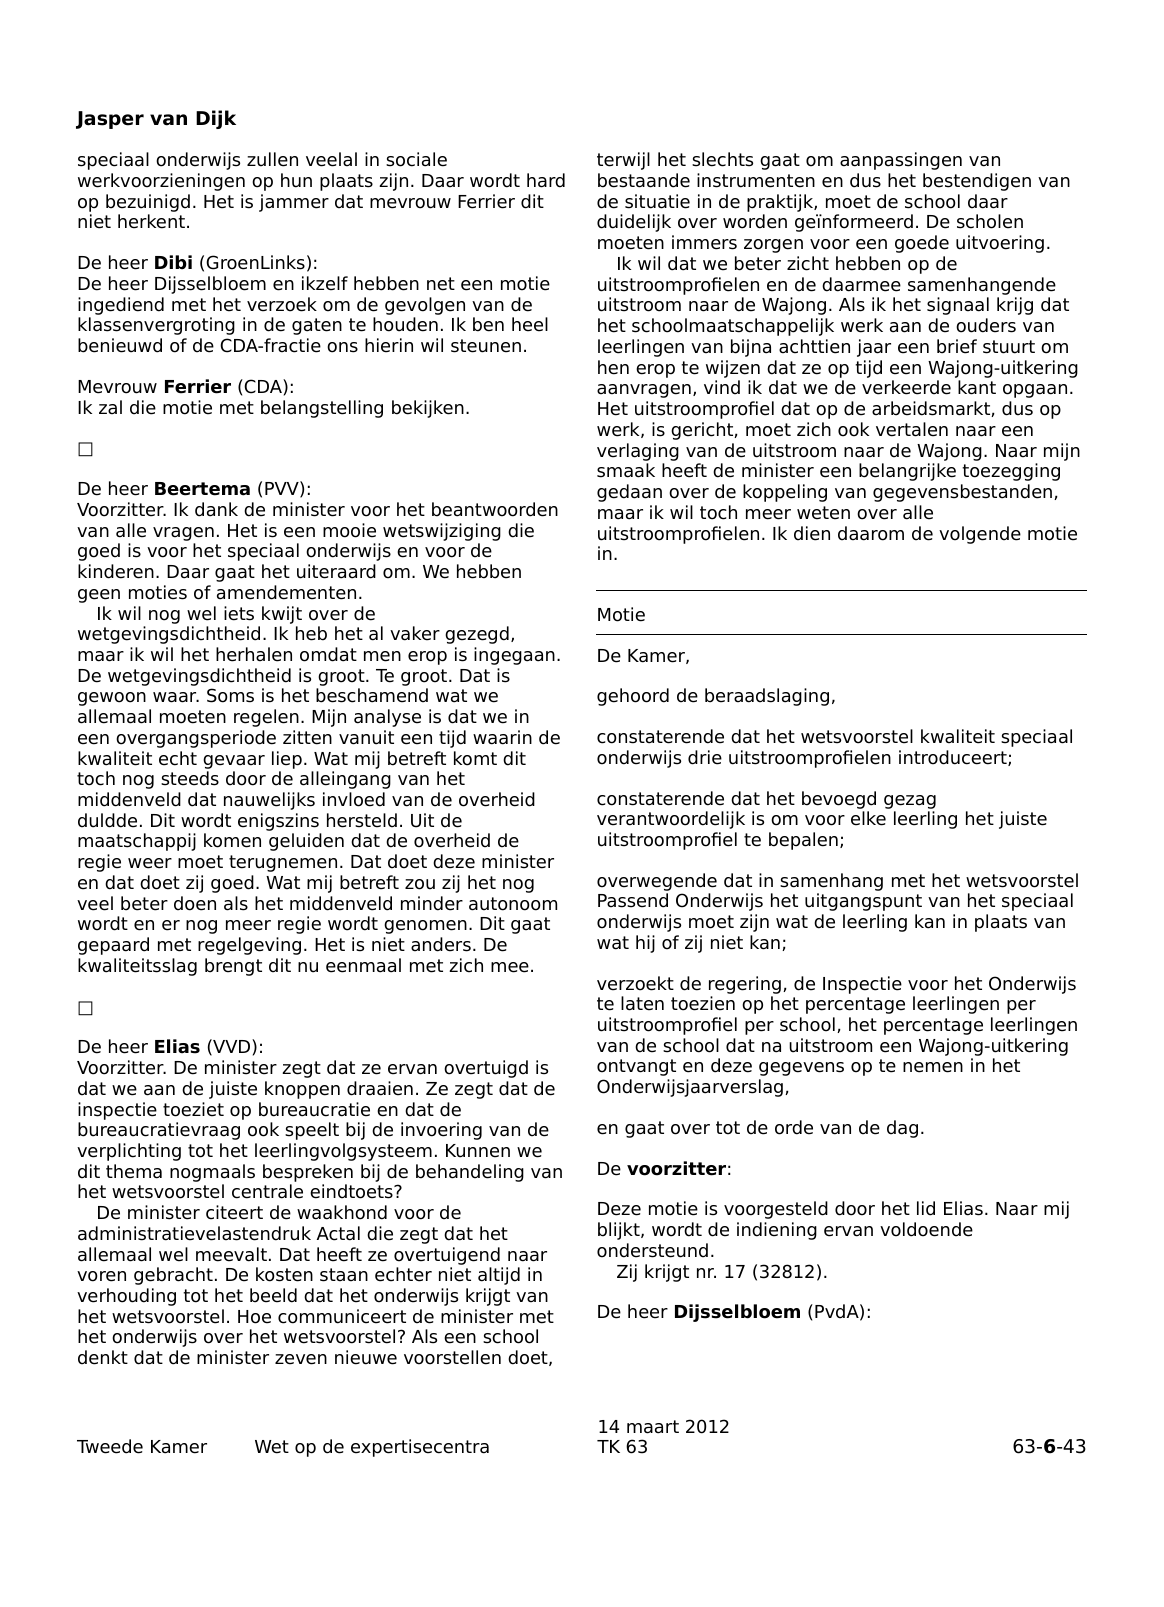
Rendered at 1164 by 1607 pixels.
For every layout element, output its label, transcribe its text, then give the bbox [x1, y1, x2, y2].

text Ik wil nog wel iets kwijt over de wetgevingsdichtheid. Ik heb het al vaker gezegd, maar ik wil het herhalen omdat men erop is ingegaan. De wetgevingsdichtheid is groot. Te groot. Dat is gewoon waar. Soms is het beschamend wat we allemaal moeten regelen. Mijn analyse is dat we in een overgangsperiode zitten vanuit een tijd waarin de kwaliteit echt gevaar liep. Wat mij betreft komt dit toch nog steeds door de alleingang van het middenveld dat nauwelijks invloed van de overheid duldde. Dit wordt enigszins hersteld. Uit de maatschappij komen geluiden dat de overheid de regie weer moet terugnemen. Dat doet deze minister en dat doet zij goed. Wat mij betreft zou zij het nog veel beter doen als het middenveld minder autonoom wordt en er nog meer regie wordt genomen. Dit gaat gepaard met regelgeving. Het is niet anders. De kwaliteitsslag brengt dit nu eenmaal met zich mee. [77, 603, 567, 976]
text □ [77, 996, 567, 1017]
text speciaal onderwijs zullen veelal in sociale werkvoorzieningen op hun plaats zijn. Daar wordt hard op bezuinigd. Het is jammer dat mevrouw Ferrier dit niet herkent. [77, 150, 567, 233]
text De minister citeert de waakhond voor de administratievelastendruk Actal die zegt dat het allemaal wel meevalt. Dat heeft ze overtuigend naar voren gebracht. De kosten staan echter niet altijd in verhouding tot het beeld dat het onderwijs krijgt van het wetsvoorstel. Hoe communiceert de minister met het onderwijs over het wetsvoorstel? Als een school denkt dat de minister zeven nieuwe voorstellen doet, [77, 1203, 567, 1369]
text Motie [596, 605, 1087, 625]
text constaterende dat het bevoegd gezag verantwoordelijk is om voor elke leerling het juiste uitstroomprofiel te bepalen; [596, 788, 1087, 851]
text Voorzitter. Ik dank de minister voor het beantwoorden van alle vragen. Het is een mooie wetswijziging die goed is voor het speciaal onderwijs en voor de kinderen. Daar gaat het uiteraard om. We hebben geen moties of amendementen. [77, 500, 567, 603]
text overwegende dat in samenhang met het wetsvoorstel Passend Onderwijs het uitgangspunt van het speciaal onderwijs moet zijn wat de leerling kan in plaats van wat hij of zij niet kan; [596, 871, 1087, 953]
text De Kamer, [596, 645, 1087, 666]
text Voorzitter. De minister zegt dat ze ervan overtuigd is dat we aan de juiste knoppen draaien. Ze zegt dat de inspectie toeziet op bureaucratie en dat de bureaucratievraag ook speelt bij de invoering van de verplichting tot het leerlingvolgsysteem. Kunnen we dit thema nogmaals bespreken bij de behandeling van het wetsvoorstel centrale eindtoets? [77, 1058, 567, 1203]
text De heer Elias (VVD): [77, 1037, 567, 1058]
text De heer Dibi (GroenLinks): [77, 253, 567, 274]
text gehoord de beraadslaging, [596, 686, 1087, 707]
text De heer Dijsselbloem (PvdA): [596, 1302, 1087, 1323]
text terwijl het slechts gaat om aanpassingen van bestaande instrumenten en dus het bestendigen van de situatie in de praktijk, moet de school daar duidelijk over worden geïnformeerd. De scholen moeten immers zorgen voor een goede uitvoering. [596, 150, 1087, 254]
text De heer Dijsselbloem en ikzelf hebben net een motie ingediend met het verzoek om de gevolgen van de klassenvergroting in de gaten te houden. Ik ben heel benieuwd of de CDA-fractie ons hierin wil steunen. [77, 274, 567, 357]
text constaterende dat het wetsvoorstel kwaliteit speciaal onderwijs drie uitstroomprofielen introduceert; [596, 727, 1087, 768]
text Ik wil dat we beter zicht hebben op de uitstroomprofielen en de daarmee samenhangende uitstroom naar de Wajong. Als ik het signaal krijg dat het schoolmaatschappelijk werk aan de ouders van leerlingen van bijna achttien jaar een brief stuurt om hen erop te wijzen dat ze op tijd een Wajong-uitkering aanvragen, vind ik dat we de verkeerde kant opgaan. Het uitstroomprofiel dat op de arbeidsmarkt, dus op werk, is gericht, moet zich ook vertalen naar een verlaging van de uitstroom naar de Wajong. Naar mijn smaak heeft de minister een belangrijke toezegging gedaan over de koppeling van gegevensbestanden, maar ik wil toch meer weten over alle uitstroomprofielen. Ik dien daarom de volgende motie in. [596, 254, 1087, 565]
text Deze motie is voorgesteld door het lid Elias. Naar mij blijkt, wordt de indiening ervan voldoende ondersteund. [596, 1199, 1087, 1261]
text Ik zal die motie met belangstelling bekijken. [77, 397, 567, 418]
text en gaat over tot de orde van de dag. [596, 1118, 1087, 1138]
text verzoekt de regering, de Inspectie voor het Onderwijs te laten toezien op het percentage leerlingen per uitstroomprofiel per school, het percentage leerlingen van de school dat na uitstroom een Wajong-uitkering ontvangt en deze gegevens op te nemen in het Onderwijsjaarverslag, [596, 973, 1087, 1098]
text De voorzitter: [596, 1158, 1087, 1179]
text De heer Beertema (PVV): [77, 479, 567, 500]
text □ [77, 438, 567, 459]
text Mevrouw Ferrier (CDA): [77, 377, 567, 397]
text Zij krijgt nr. 17 (32812). [596, 1261, 1087, 1282]
